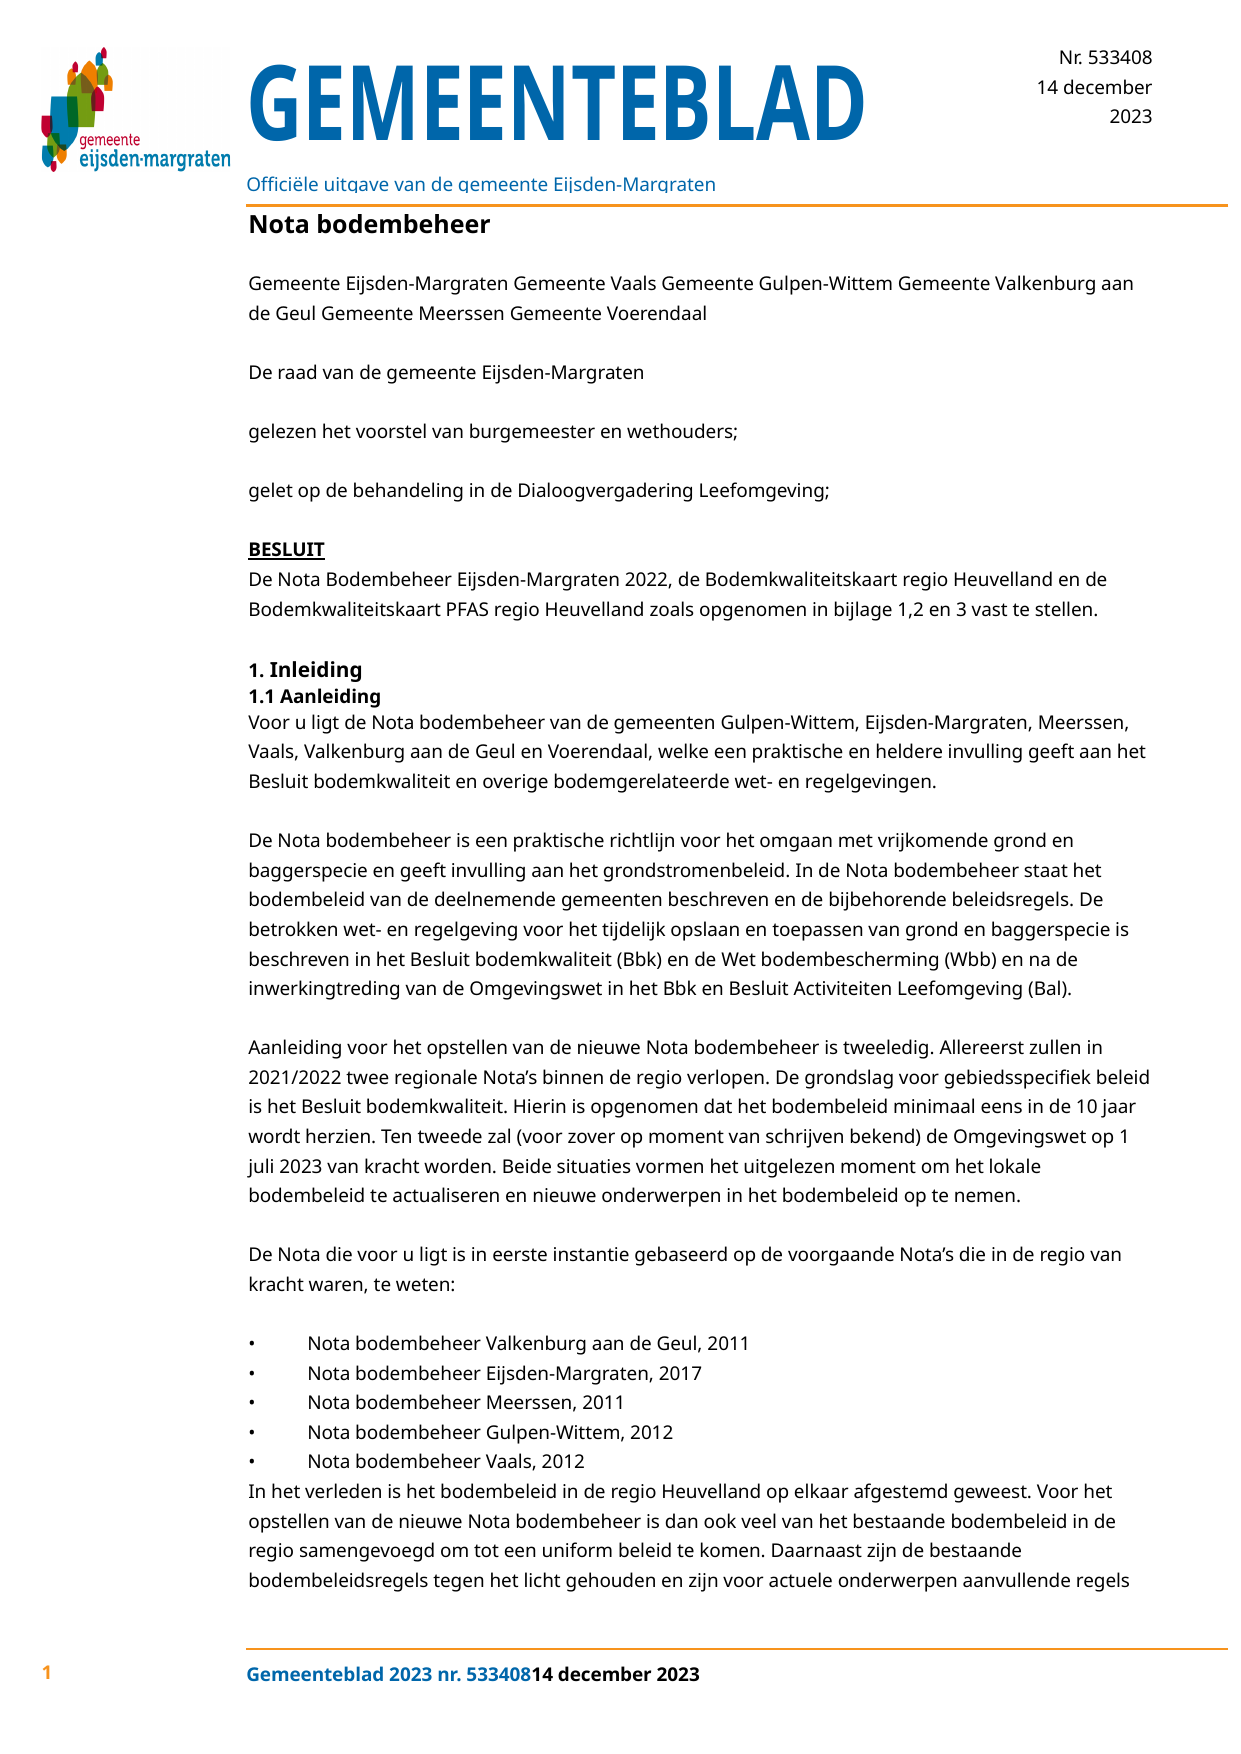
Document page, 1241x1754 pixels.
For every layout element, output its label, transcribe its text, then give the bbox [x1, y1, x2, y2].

text BESLUIT [248, 537, 1152, 562]
text Voor u ligt de Nota bodembeheer van de gemeenten Gulpen-Wittem, Eijsden-Margraten, Meerssen, Vaals, Valkenburg aan de Geul en Voerendaal, welke een praktische en heldere invulling geeft aan het Besluit bodemkwaliteit en overige bodemgerelateerde wet- en regelgevingen. [248, 709, 1152, 794]
text De raad van de gemeente Eijsden-Margraten [248, 359, 1152, 385]
text gelezen het voorstel van burgemeester en wethouders; [248, 418, 1152, 444]
list Nota bodembeheer Gulpen-Wittem, 2012 [248, 1419, 1152, 1445]
text De Nota die voor u ligt is in eerste instantie gebaseerd op de voorgaande Nota’s die in de regio van kracht waren, te weten: [248, 1242, 1152, 1297]
text gelet op de behandeling in de Dialoogvergadering Leefomgeving; [248, 477, 1152, 503]
text Aanleiding voor het opstellen van de nieuwe Nota bodembeheer is tweeledig. Allereerst zullen in 2021/2022 twee regionale Nota’s binnen de regio verlopen. De grondslag voor gebiedsspecifiek beleid is het Besluit bodemkwaliteit. Hierin is opgenomen dat het bodembeleid minimaal eens in de 10 jaar wordt herzien. Ten tweede zal (voor zover op moment van schrijven bekend) de Omgevingswet op 1 juli 2023 van kracht worden. Beide situaties vormen het uitgelezen moment om het lokale bodembeleid te actualiseren en nieuwe onderwerpen in het bodembeleid op te nemen. [248, 1034, 1152, 1208]
text 1.1 Aanleiding [248, 683, 1152, 709]
text Gemeente Eijsden-Margraten Gemeente Vaals Gemeente Gulpen-Wittem Gemeente Valkenburg aan de Geul Gemeente Meerssen Gemeente Voerendaal [248, 270, 1152, 326]
text In het verleden is het bodembeleid in de regio Heuvelland op elkaar afgestemd geweest. Voor het opstellen van de nieuwe Nota bodembeheer is dan ook veel van het bestaande bodembeleid in de regio samengevoegd om tot een uniform beleid te komen. Daarnaast zijn de bestaande bodembeleidsregels tegen het licht gehouden en zijn voor actuele onderwerpen aanvullende regels [248, 1478, 1152, 1593]
list Nota bodembeheer Eijsden-Margraten, 2017 [248, 1360, 1152, 1386]
text 1. Inleiding [248, 655, 1152, 683]
list Nota bodembeheer Meerssen, 2011 [248, 1389, 1152, 1415]
text Nota bodembeheer [248, 207, 1152, 241]
list Nota bodembeheer Valkenburg aan de Geul, 2011 [248, 1330, 1152, 1356]
list Nota bodembeheer Vaals, 2012 [248, 1449, 1152, 1474]
text De Nota bodembeheer is een praktische richtlijn voor het omgaan met vrijkomende grond en baggerspecie en geeft invulling aan het grondstromenbeleid. In de Nota bodembeheer staat het bodembeleid van de deelnemende gemeenten beschreven en de bijbehorende beleidsregels. De betrokken wet- en regelgeving voor het tijdelijk opslaan en toepassen van grond en baggerspecie is beschreven in het Besluit bodemkwaliteit (Bbk) en de Wet bodembescherming (Wbb) en na de inwerkingtreding van de Omgevingswet in het Bbk en Besluit Activiteiten Leefomgeving (Bal). [248, 827, 1152, 1001]
picture [41, 47, 231, 172]
text De Nota Bodembeheer Eijsden-Margraten 2022, de Bodemkwaliteitskaart regio Heuvelland en de Bodemkwaliteitskaart PFAS regio Heuvelland zoals opgenomen in bijlage 1,2 en 3 vast te stellen. [248, 566, 1152, 621]
